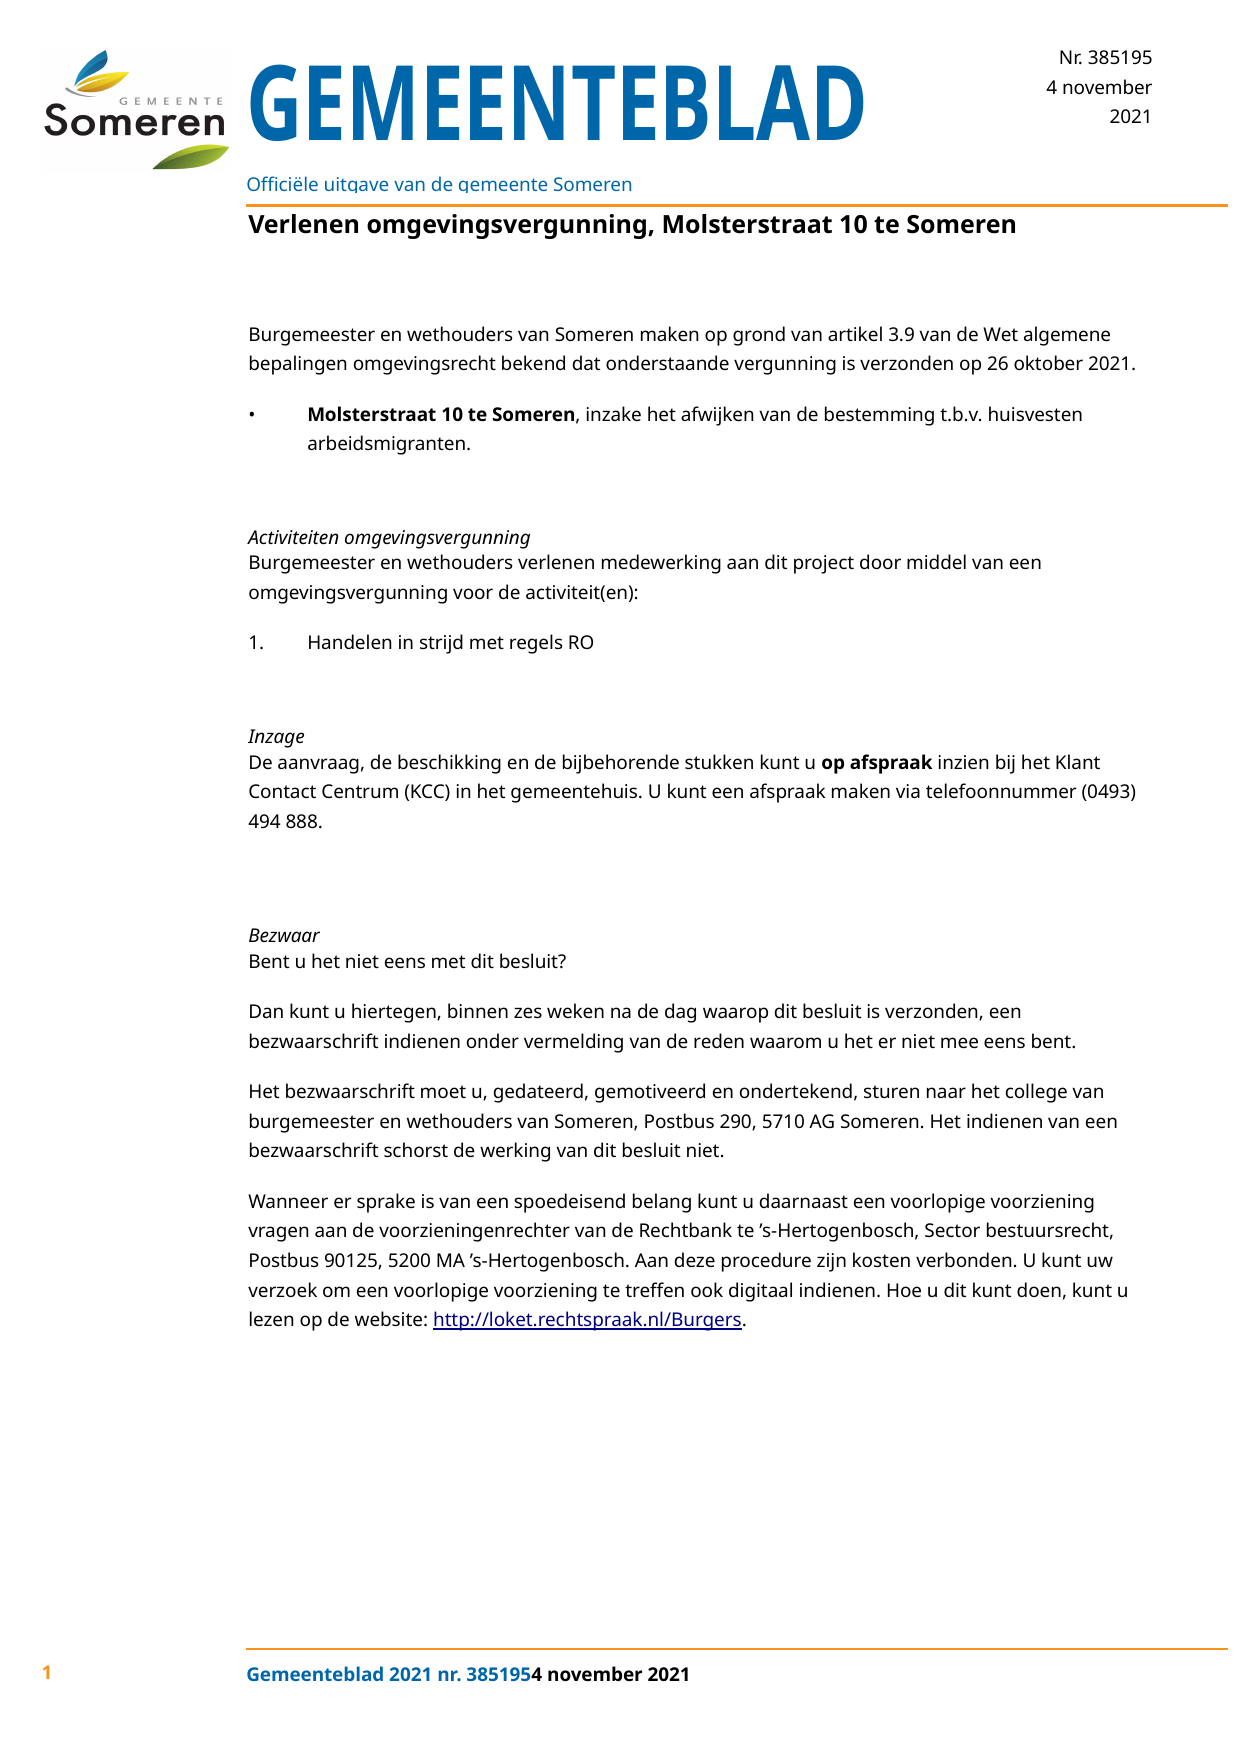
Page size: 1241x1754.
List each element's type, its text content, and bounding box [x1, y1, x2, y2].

text Bent u het niet eens met dit besluit? [248, 948, 1152, 974]
text Verlenen omgevingsvergunning, Molsterstraat 10 te Someren [248, 207, 1152, 241]
text Inzage [248, 723, 1152, 749]
text Wanneer er sprake is van een spoedeisend belang kunt u daarnaast een voorlopige voorziening vragen aan de voorzieningenrechter van de Rechtbank te ’s-Hertogenbosch, Sector bestuursrecht, Postbus 90125, 5200 MA ’s-Hertogenbosch. Aan deze procedure zijn kosten verbonden. U kunt uw verzoek om een voorlopige voorziening te treffen ook digitaal indienen. Hoe u dit kunt doen, kunt u lezen op de website: http://loket.rechtspraak.nl/Burgers. [248, 1188, 1152, 1332]
text Burgemeester en wethouders van Someren maken op grond van artikel 3.9 van de Wet algemene bepalingen omgevingsrecht bekend dat onderstaande vergunning is verzonden op 26 oktober 2021. [248, 321, 1152, 376]
text Activiteiten omgevingsvergunning [248, 524, 1152, 549]
text De aanvraag, de beschikking en de bijbehorende stukken kunt u op afspraak inzien bij het Klant Contact Centrum (KCC) in het gemeentehuis. U kunt een afspraak maken via telefoonnummer (0493) 494 888. [248, 749, 1152, 834]
text Burgemeester en wethouders verlenen medewerking aan dit project door middel van een omgevingsvergunning voor de activiteit(en): [248, 549, 1152, 605]
text Dan kunt u hiertegen, binnen zes weken na de dag waarop dit besluit is verzonden, een bezwaarschrift indienen onder vermelding van de reden waarom u het er niet mee eens bent. [248, 998, 1152, 1054]
picture [41, 47, 231, 172]
list Handelen in strijd met regels RO [248, 629, 1152, 655]
text Bezwaar [248, 922, 1152, 948]
text Het bezwaarschrift moet u, gedateerd, gemotiveerd en ondertekend, sturen naar het college van burgemeester en wethouders van Someren, Postbus 290, 5710 AG Someren. Het indienen van een bezwaarschrift schorst de werking van dit besluit niet. [248, 1078, 1152, 1163]
list Molsterstraat 10 te Someren, inzake het afwijken van de bestemming t.b.v. huisvesten arbeidsmigranten. [248, 401, 1152, 456]
